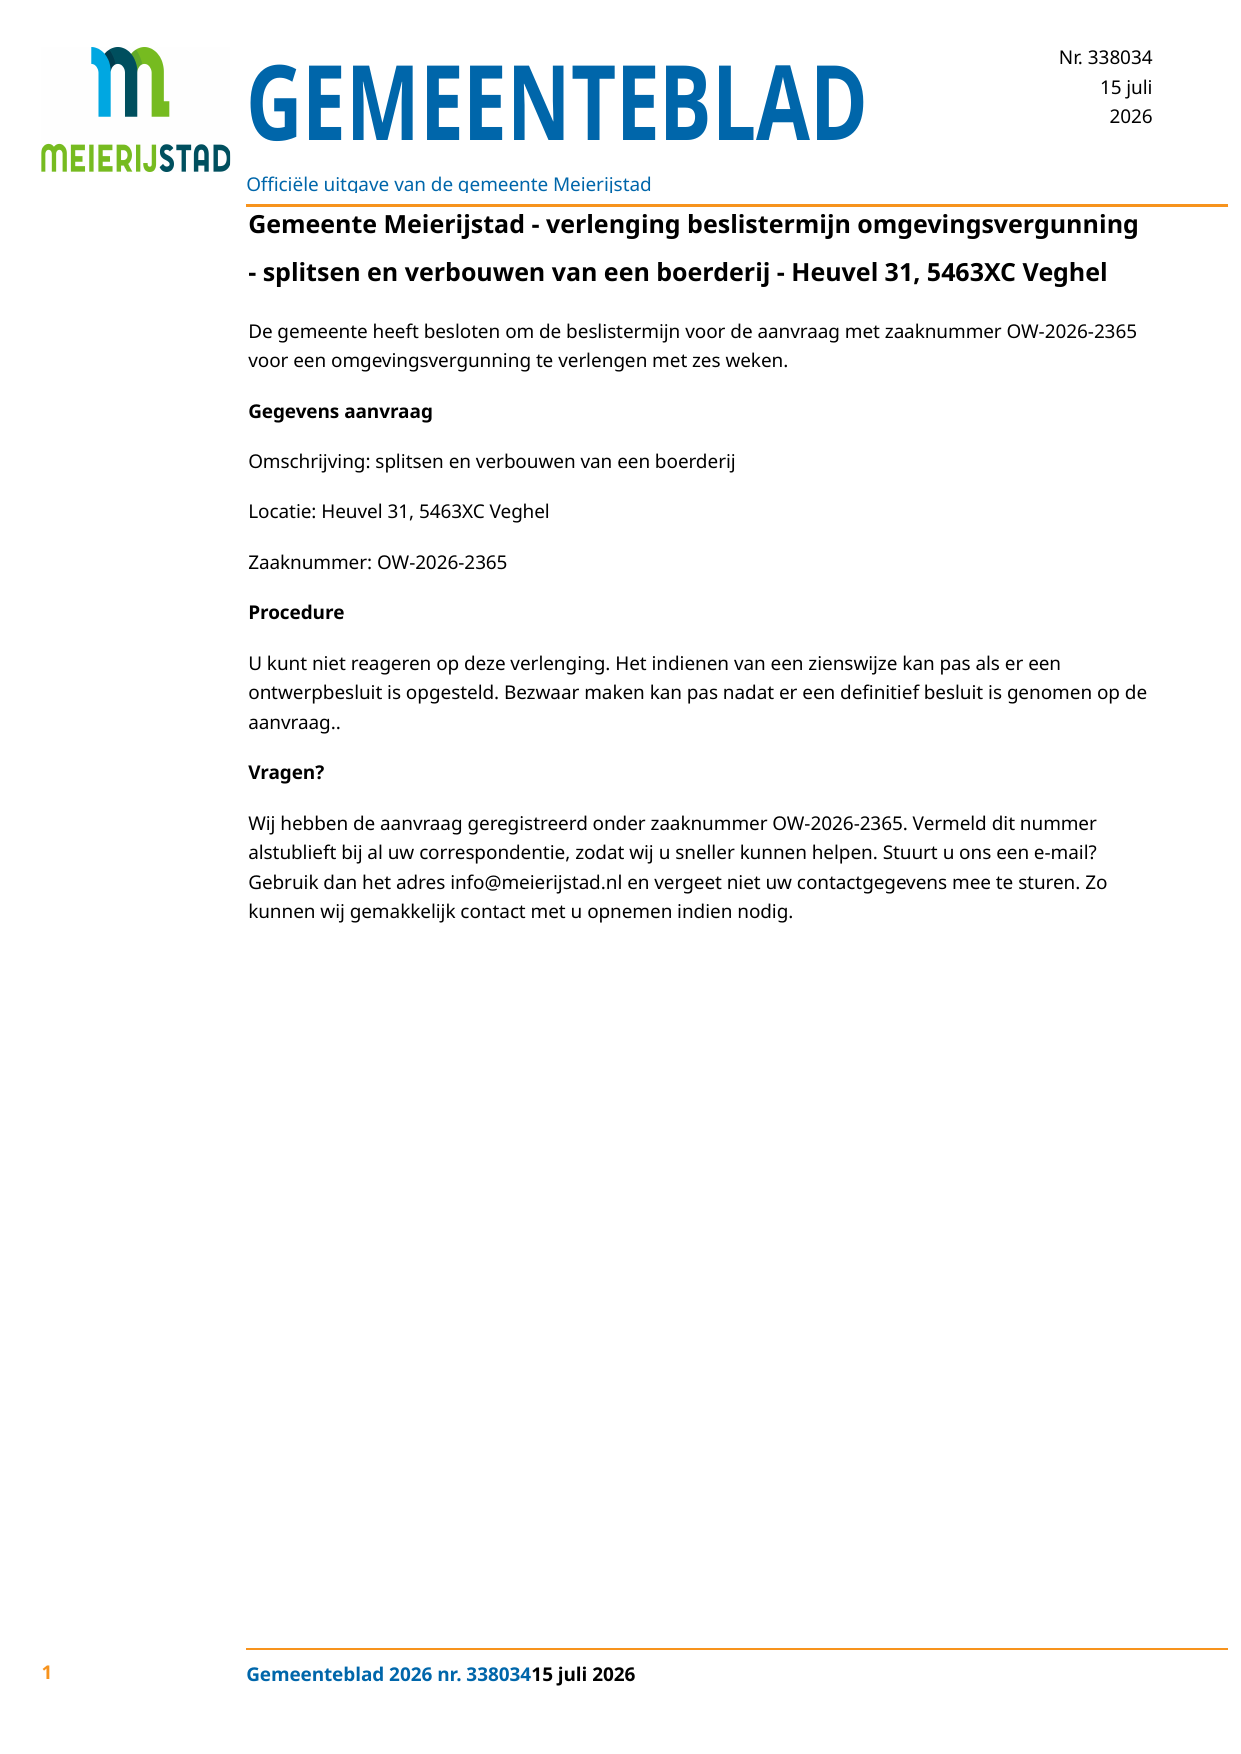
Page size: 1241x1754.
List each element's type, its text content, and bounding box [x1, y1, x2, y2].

text Gemeente Meierijstad - verlenging beslistermijn omgevingsvergunning - splitsen en verbouwen van een boerderij - Heuvel 31, 5463XC Veghel [248, 207, 1152, 288]
text Gegevens aanvraag [248, 398, 1152, 424]
text Vragen? [248, 759, 1152, 785]
text Wij hebben de aanvraag geregistreerd onder zaaknummer OW-2026-2365. Vermeld dit nummer alstublieft bij al uw correspondentie, zodat wij u sneller kunnen helpen. Stuurt u ons een e-mail? Gebruik dan het adres info@meierijstad.nl en vergeet niet uw contactgegevens mee te sturen. Zo kunnen wij gemakkelijk contact met u opnemen indien nodig. [248, 810, 1152, 924]
text Zaaknummer: OW-2026-2365 [248, 549, 1152, 575]
text U kunt niet reageren op deze verlenging. Het indienen van een zienswijze kan pas als er een ontwerpbesluit is opgesteld. Bezwaar maken kan pas nadat er een definitief besluit is genomen op de aanvraag.. [248, 650, 1152, 735]
text Procedure [248, 599, 1152, 625]
text Locatie: Heuvel 31, 5463XC Veghel [248, 499, 1152, 524]
text Omschrijving: splitsen en verbouwen van een boerderij [248, 448, 1152, 474]
picture [41, 47, 231, 172]
text De gemeente heeft besloten om de beslistermijn voor de aanvraag met zaaknummer OW-2026-2365 voor een omgevingsvergunning te verlengen met zes weken. [248, 318, 1152, 373]
